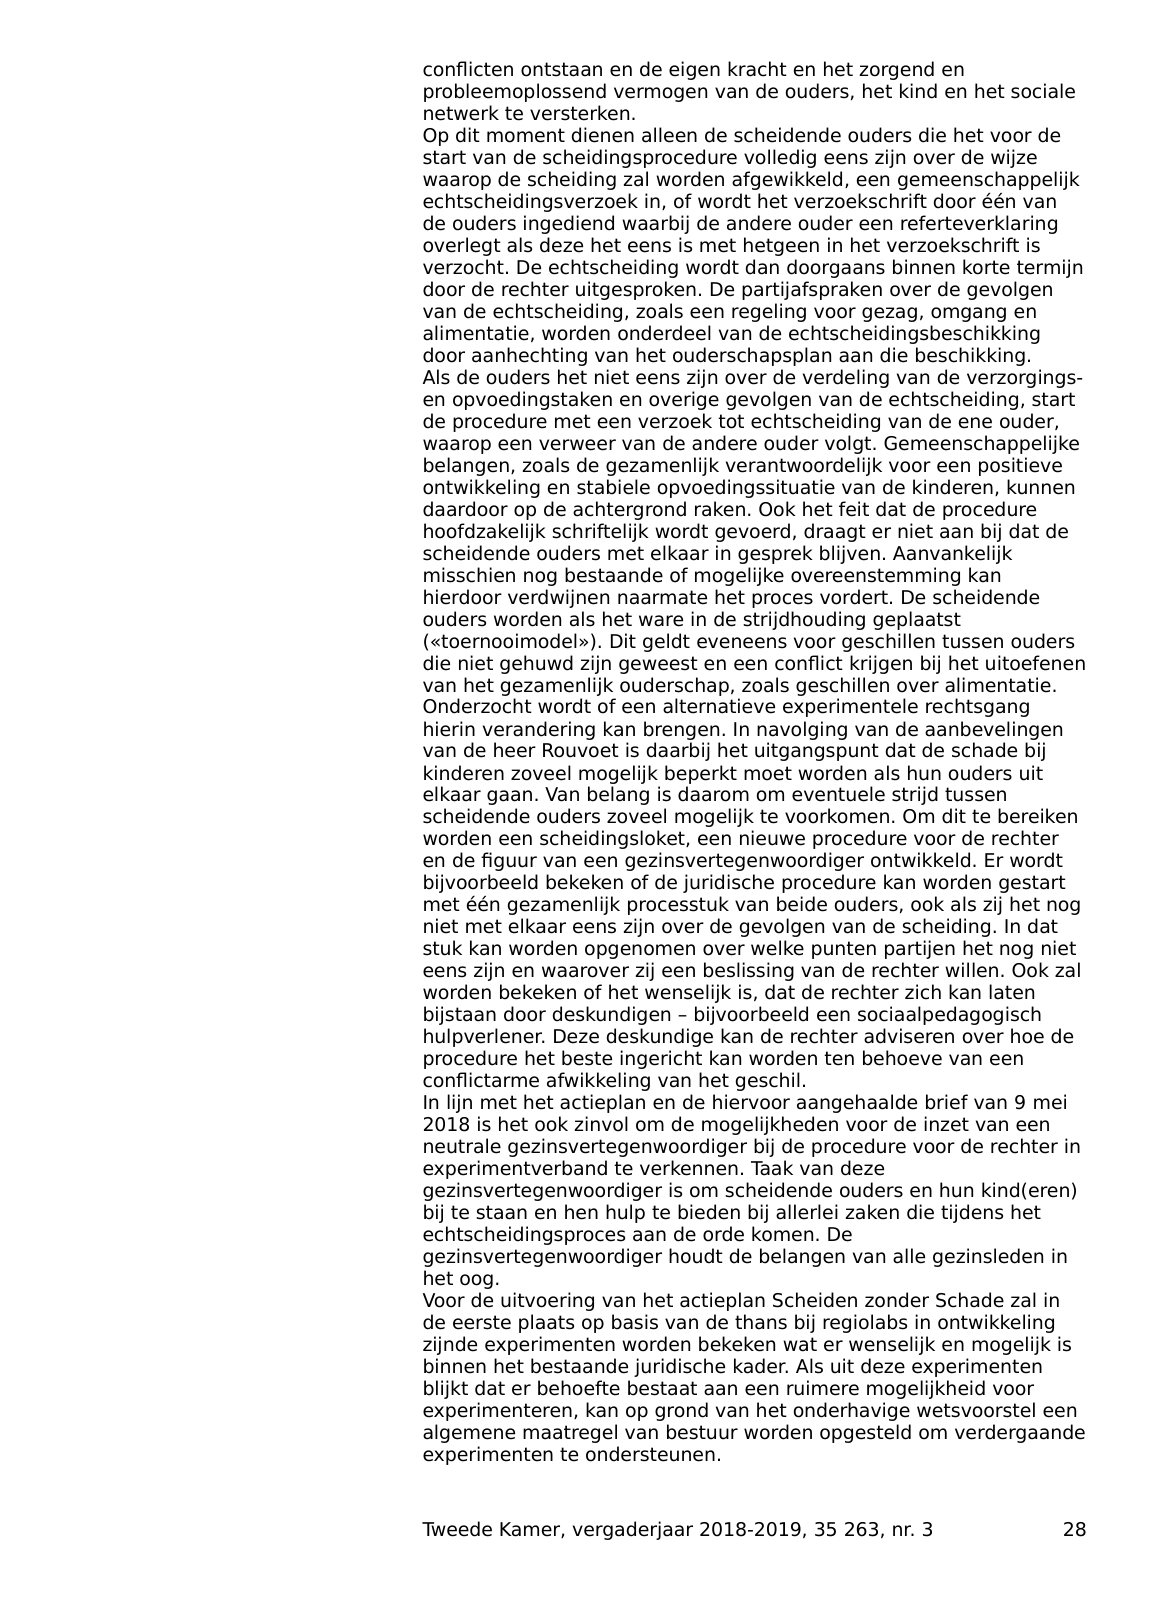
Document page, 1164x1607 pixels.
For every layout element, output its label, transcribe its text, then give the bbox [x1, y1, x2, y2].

text Als de ouders het niet eens zijn over de verdeling van de verzorgings- en opvoedingstaken en overige gevolgen van de echtscheiding, start de procedure met een verzoek tot echtscheiding van de ene ouder, waarop een verweer van de andere ouder volgt. Gemeenschappelijke belangen, zoals de gezamenlijk verantwoordelijk voor een positieve ontwikkeling en stabiele opvoedingssituatie van de kinderen, kunnen daardoor op de achtergrond raken. Ook het feit dat de procedure hoofdzakelijk schriftelijk wordt gevoerd, draagt er niet aan bij dat de scheidende ouders met elkaar in gesprek blijven. Aanvankelijk misschien nog bestaande of mogelijke overeenstemming kan hierdoor verdwijnen naarmate het proces vordert. De scheidende ouders worden als het ware in de strijdhouding geplaatst («toernooimodel»). Dit geldt eveneens voor geschillen tussen ouders die niet gehuwd zijn geweest en een conflict krijgen bij het uitoefenen van het gezamenlijk ouderschap, zoals geschillen over alimentatie. [422, 367, 1087, 696]
text Op dit moment dienen alleen de scheidende ouders die het voor de start van de scheidingsprocedure volledig eens zijn over de wijze waarop de scheiding zal worden afgewikkeld, een gemeenschappelijk echtscheidingsverzoek in, of wordt het verzoekschrift door één van de ouders ingediend waarbij de andere ouder een referteverklaring overlegt als deze het eens is met hetgeen in het verzoekschrift is verzocht. De echtscheiding wordt dan doorgaans binnen korte termijn door de rechter uitgesproken. De partijafspraken over de gevolgen van de echtscheiding, zoals een regeling voor gezag, omgang en alimentatie, worden onderdeel van de echtscheidingsbeschikking door aanhechting van het ouderschapsplan aan die beschikking. [422, 125, 1087, 367]
text Onderzocht wordt of een alternatieve experimentele rechtsgang hierin verandering kan brengen. In navolging van de aanbevelingen van de heer Rouvoet is daarbij het uitgangspunt dat de schade bij kinderen zoveel mogelijk beperkt moet worden als hun ouders uit elkaar gaan. Van belang is daarom om eventuele strijd tussen scheidende ouders zoveel mogelijk te voorkomen. Om dit te bereiken worden een scheidingsloket, een nieuwe procedure voor de rechter en de figuur van een gezinsvertegenwoordiger ontwikkeld. Er wordt bijvoorbeeld bekeken of de juridische procedure kan worden gestart met één gezamenlijk processtuk van beide ouders, ook als zij het nog niet met elkaar eens zijn over de gevolgen van de scheiding. In dat stuk kan worden opgenomen over welke punten partijen het nog niet eens zijn en waarover zij een beslissing van de rechter willen. Ook zal worden bekeken of het wenselijk is, dat de rechter zich kan laten bijstaan door deskundigen – bijvoorbeeld een sociaalpedagogisch hulpverlener. Deze deskundige kan de rechter adviseren over hoe de procedure het beste ingericht kan worden ten behoeve van een conflictarme afwikkeling van het geschil. [422, 696, 1087, 1092]
text In lijn met het actieplan en de hiervoor aangehaalde brief van 9 mei 2018 is het ook zinvol om de mogelijkheden voor de inzet van een neutrale gezinsvertegenwoordiger bij de procedure voor de rechter in experimentverband te verkennen. Taak van deze gezinsvertegenwoordiger is om scheidende ouders en hun kind(eren) bij te staan en hen hulp te bieden bij allerlei zaken die tijdens het echtscheidingsproces aan de orde komen. De gezinsvertegenwoordiger houdt de belangen van alle gezinsleden in het oog. [422, 1092, 1087, 1290]
text conflicten ontstaan en de eigen kracht en het zorgend en probleemoplossend vermogen van de ouders, het kind en het sociale netwerk te versterken. [422, 59, 1087, 125]
text Voor de uitvoering van het actieplan Scheiden zonder Schade zal in de eerste plaats op basis van de thans bij regiolabs in ontwikkeling zijnde experimenten worden bekeken wat er wenselijk en mogelijk is binnen het bestaande juridische kader. Als uit deze experimenten blijkt dat er behoefte bestaat aan een ruimere mogelijkheid voor experimenteren, kan op grond van het onderhavige wetsvoorstel een algemene maatregel van bestuur worden opgesteld om verdergaande experimenten te ondersteunen. [422, 1290, 1087, 1466]
